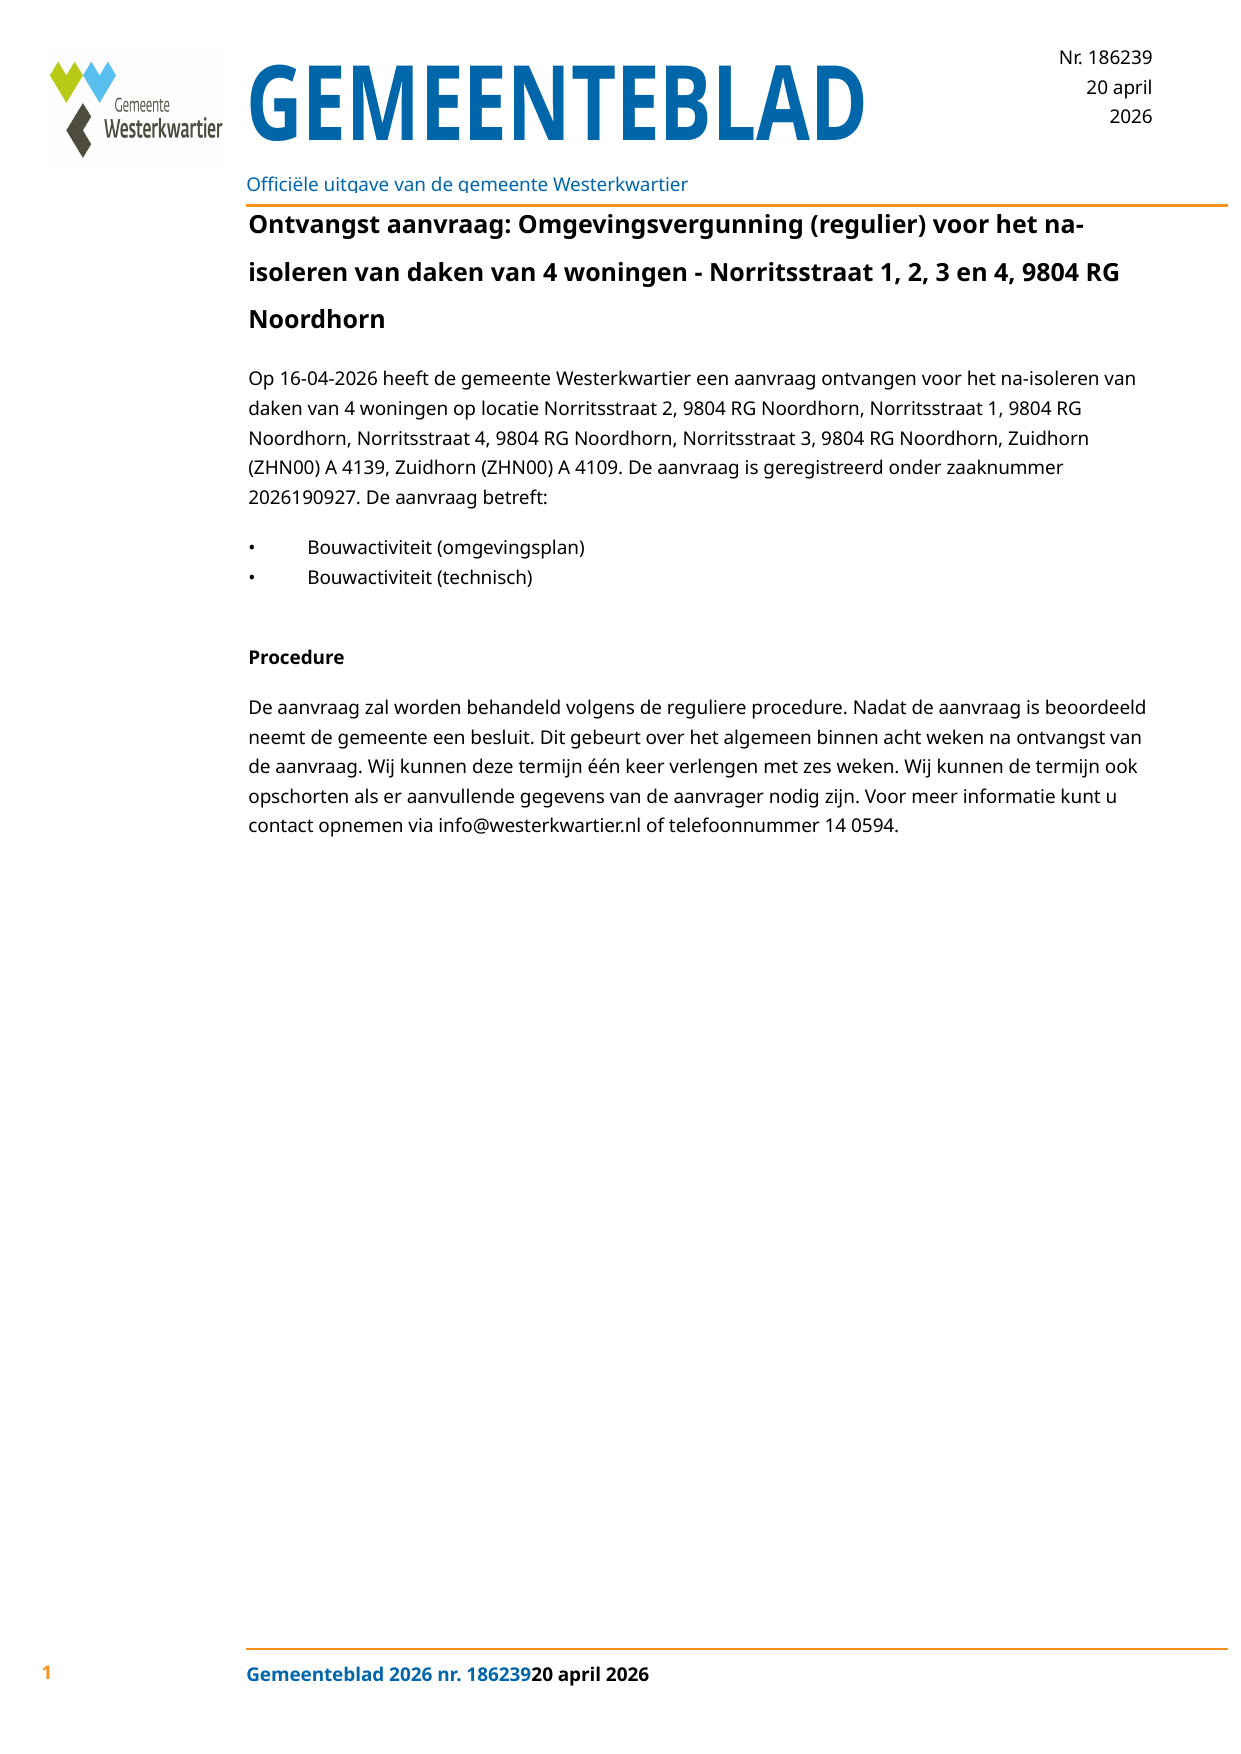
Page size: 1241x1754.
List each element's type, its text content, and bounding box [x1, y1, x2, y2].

text De aanvraag zal worden behandeld volgens de reguliere procedure. Nadat de aanvraag is beoordeeld neemt de gemeente een besluit. Dit gebeurt over het algemeen binnen acht weken na ontvangst van de aanvraag. Wij kunnen deze termijn één keer verlengen met zes weken. Wij kunnen de termijn ook opschorten als er aanvullende gegevens van de aanvrager nodig zijn. Voor meer informatie kunt u contact opnemen via info@westerkwartier.nl of telefoonnummer 14 0594. [248, 694, 1152, 838]
list Bouwactiviteit (technisch) [248, 564, 1152, 589]
text Ontvangst aanvraag: Omgevingsvergunning (regulier) voor het na-isoleren van daken van 4 woningen - Norritsstraat 1, 2, 3 en 4, 9804 RG Noordhorn [248, 207, 1152, 336]
text Op 16-04-2026 heeft de gemeente Westerkwartier een aanvraag ontvangen voor het na-isoleren van daken van 4 woningen op locatie Norritsstraat 2, 9804 RG Noordhorn, Norritsstraat 1, 9804 RG Noordhorn, Norritsstraat 4, 9804 RG Noordhorn, Norritsstraat 3, 9804 RG Noordhorn, Zuidhorn (ZHN00) A 4139, Zuidhorn (ZHN00) A 4109. De aanvraag is geregistreerd onder zaaknummer 2026190927. De aanvraag betreft: [248, 366, 1152, 509]
picture [41, 47, 231, 172]
list Bouwactiviteit (omgevingsplan) [248, 534, 1152, 560]
text Procedure [248, 644, 1152, 669]
